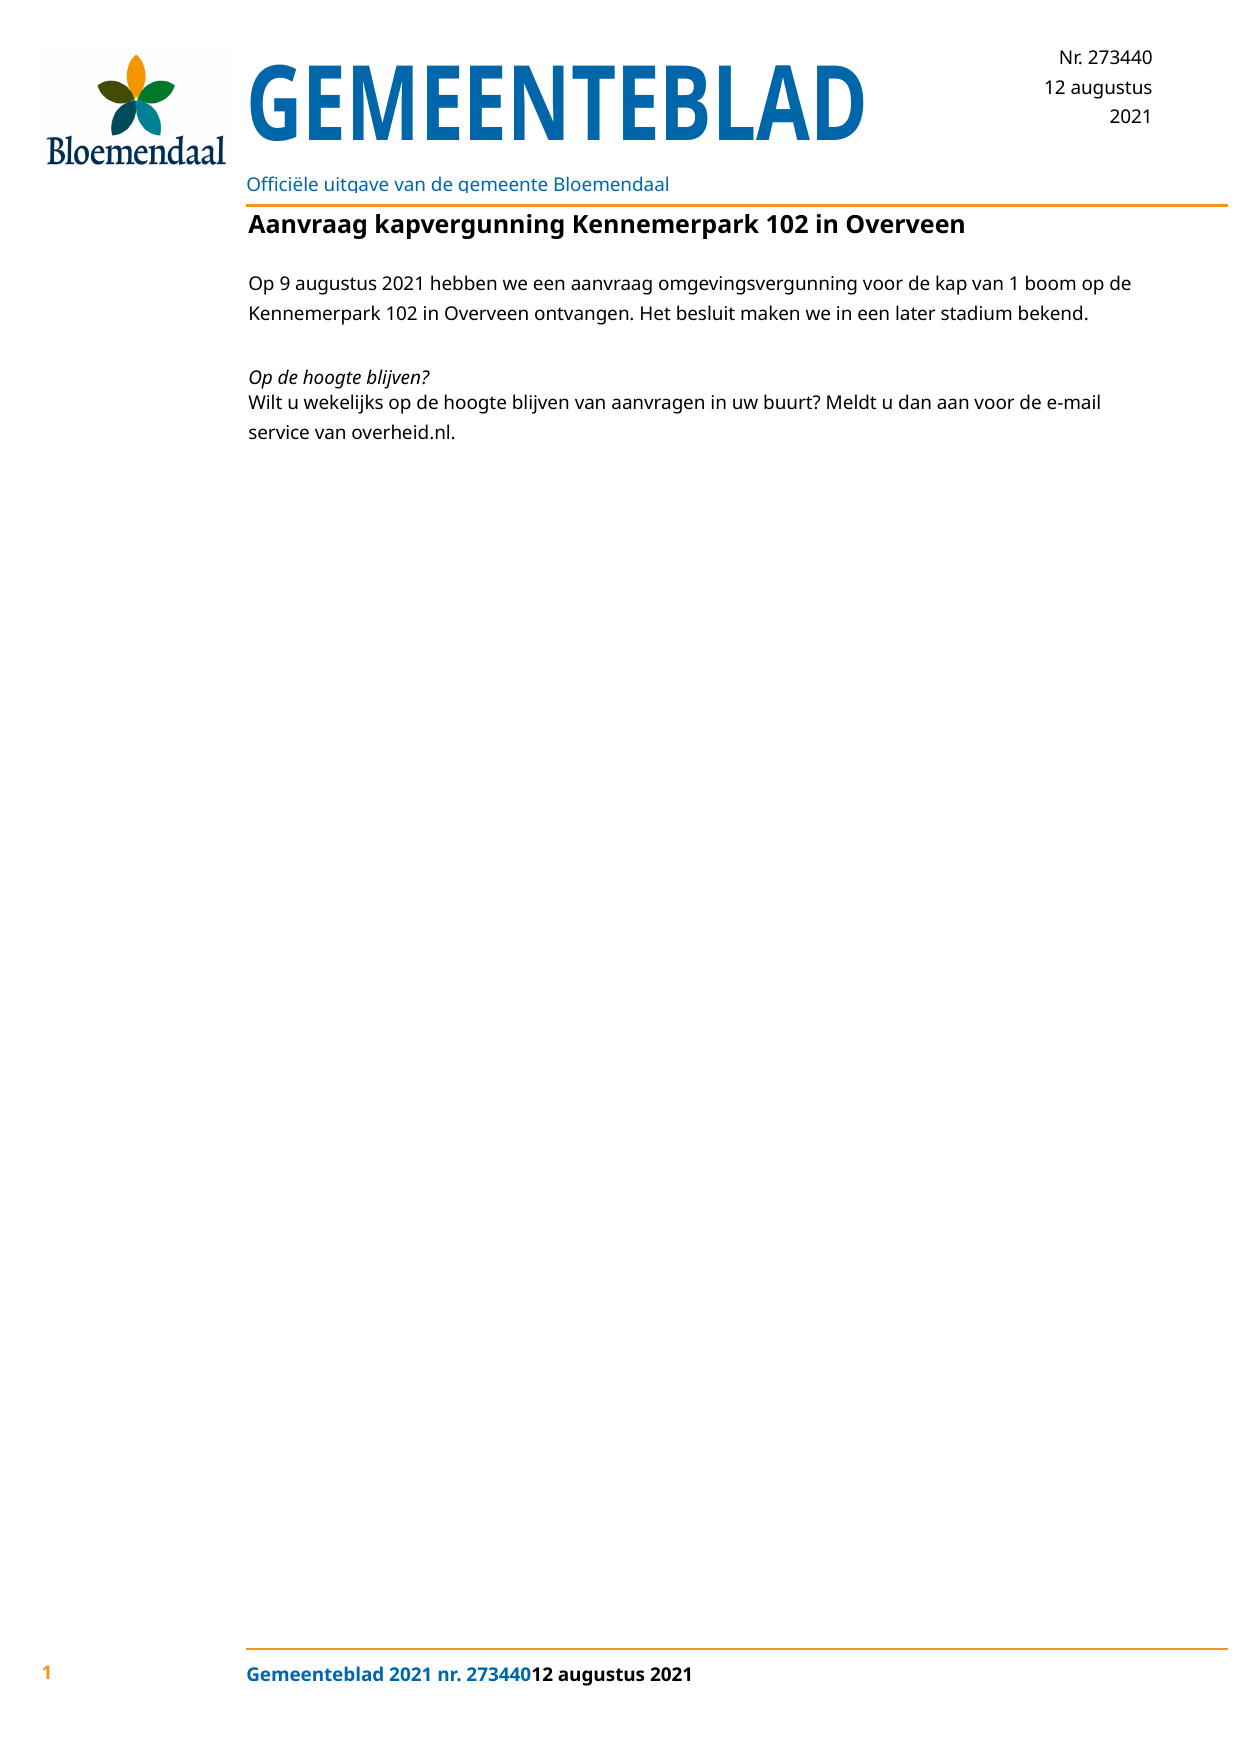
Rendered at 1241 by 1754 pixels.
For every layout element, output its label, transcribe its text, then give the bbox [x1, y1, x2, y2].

text Wilt u wekelijks op de hoogte blijven van aanvragen in uw buurt? Meldt u dan aan voor de e-mail service van overheid.nl. [248, 389, 1152, 445]
text Aanvraag kapvergunning Kennemerpark 102 in Overveen [248, 207, 1152, 241]
text Op 9 augustus 2021 hebben we een aanvraag omgevingsvergunning voor de kap van 1 boom op de Kennemerpark 102 in Overveen ontvangen. Het besluit maken we in een later stadium bekend. [248, 270, 1152, 326]
picture [41, 47, 231, 172]
text Op de hoogte blijven? [248, 364, 1152, 389]
